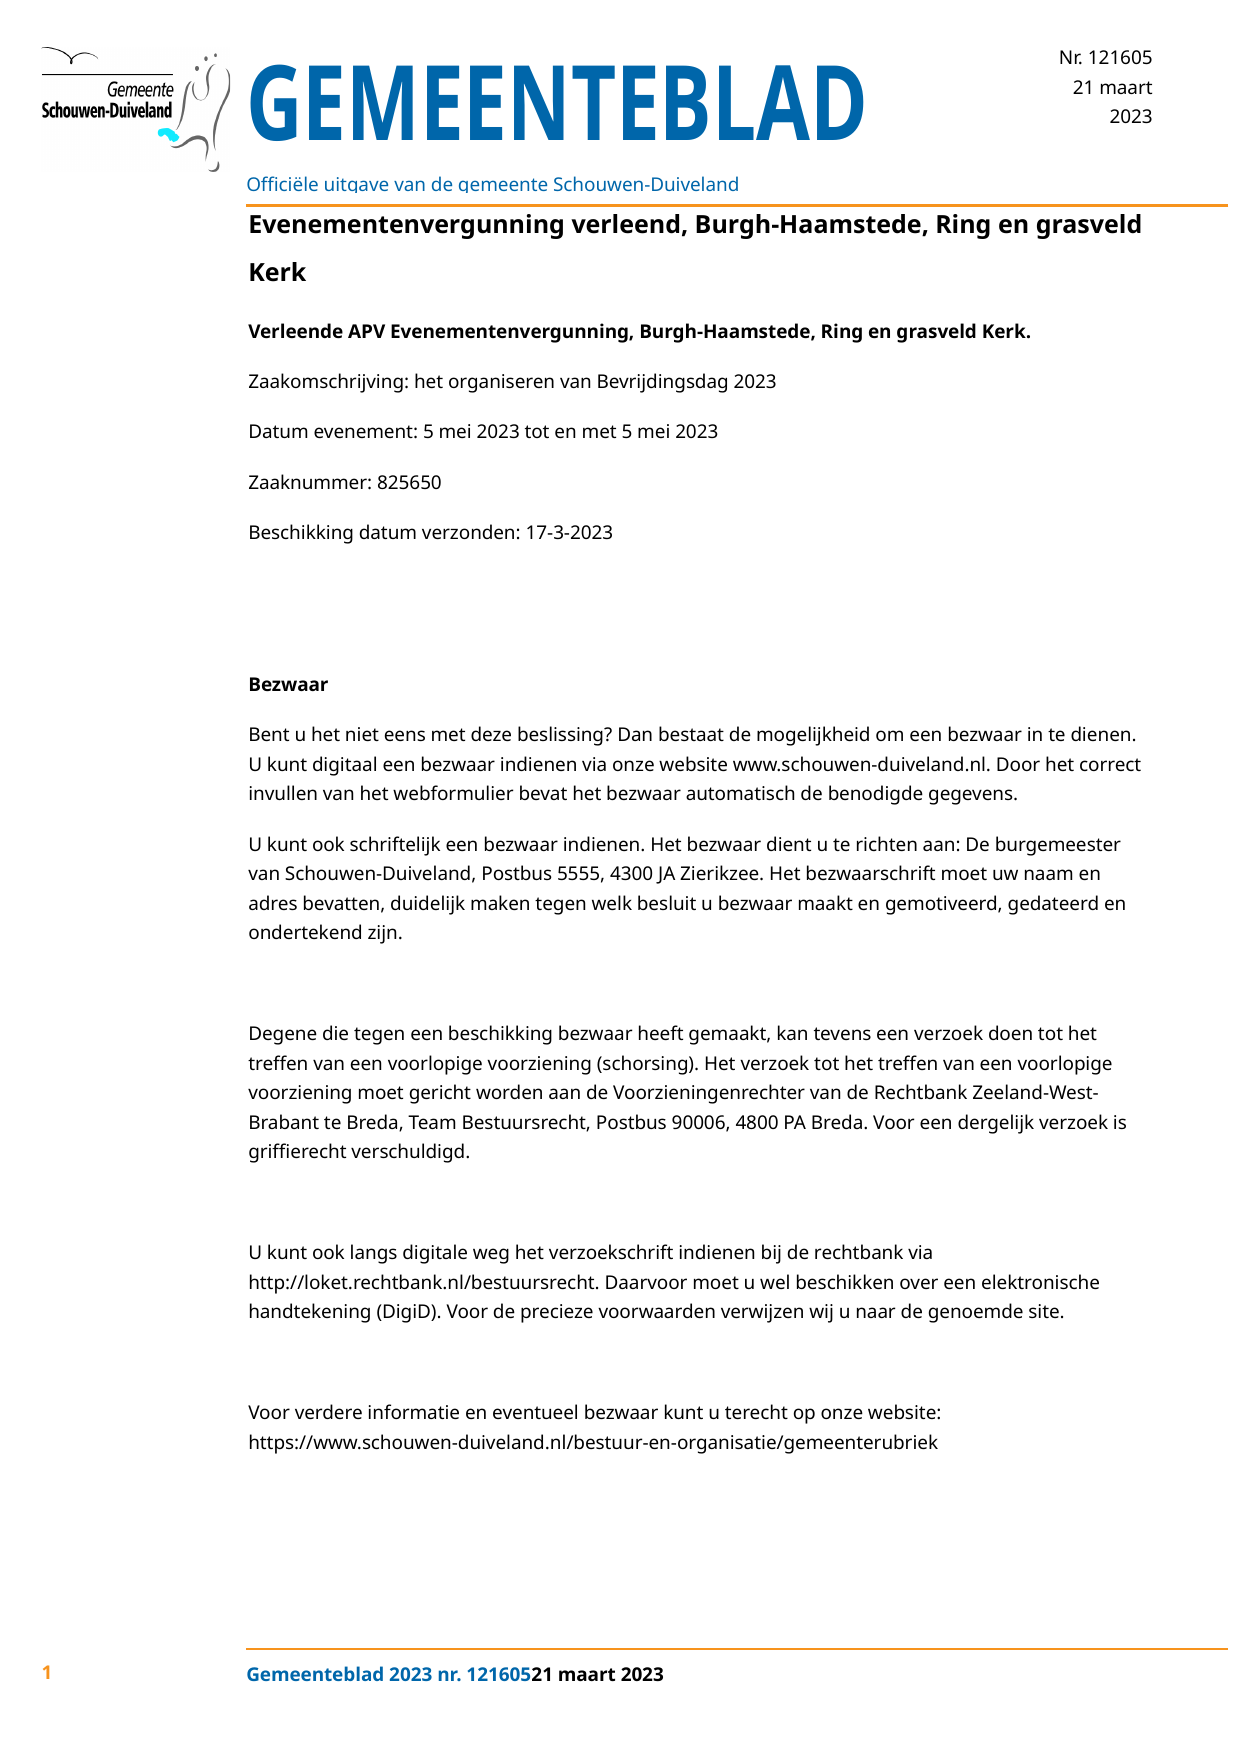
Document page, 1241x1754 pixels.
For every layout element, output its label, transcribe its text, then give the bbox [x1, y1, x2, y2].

text Evenementenvergunning verleend, Burgh-Haamstede, Ring en grasveld Kerk [248, 207, 1152, 288]
text Degene die tegen een beschikking bezwaar heeft gemaakt, kan tevens een verzoek doen tot het treffen van een voorlopige voorziening (schorsing). Het verzoek tot het treffen van een voorlopige voorziening moet gericht worden aan de Voorzieningenrechter van de Rechtbank Zeeland-West-Brabant te Breda, Team Bestuursrecht, Postbus 90006, 4800 PA Breda. Voor een dergelijk verzoek is griffierecht verschuldigd. [248, 1020, 1152, 1164]
text Zaaknummer: 825650 [248, 469, 1152, 495]
text Beschikking datum verzonden: 17-3-2023 [248, 519, 1152, 545]
text U kunt ook schriftelijk een bezwaar indienen. Het bezwaar dient u te richten aan: De burgemeester van Schouwen-Duiveland, Postbus 5555, 4300 JA Zierikzee. Het bezwaarschrift moet uw naam en adres bevatten, duidelijk maken tegen welk besluit u bezwaar maakt en gemotiveerd, gedateerd en ondertekend zijn. [248, 831, 1152, 945]
text Bezwaar [248, 671, 1152, 697]
picture [41, 47, 231, 172]
text Verleende APV Evenementenvergunning, Burgh-Haamstede, Ring en grasveld Kerk. [248, 318, 1152, 344]
text Voor verdere informatie en eventueel bezwaar kunt u terecht op onze website: https://www.schouwen-duiveland.nl/bestuur-en-organisatie/gemeenterubriek [248, 1399, 1152, 1455]
text Bent u het niet eens met deze beslissing? Dan bestaat de mogelijkheid om een bezwaar in te dienen. U kunt digitaal een bezwaar indienen via onze website www.schouwen-duiveland.nl. Door het correct invullen van het webformulier bevat het bezwaar automatisch de benodigde gegevens. [248, 721, 1152, 806]
text Datum evenement: 5 mei 2023 tot en met 5 mei 2023 [248, 419, 1152, 444]
text U kunt ook langs digitale weg het verzoekschrift indienen bij de rechtbank via http://loket.rechtbank.nl/bestuursrecht. Daarvoor moet u wel beschikken over een elektronische handtekening (DigiD). Voor de precieze voorwaarden verwijzen wij u naar de genoemde site. [248, 1239, 1152, 1324]
text Zaakomschrijving: het organiseren van Bevrijdingsdag 2023 [248, 368, 1152, 394]
